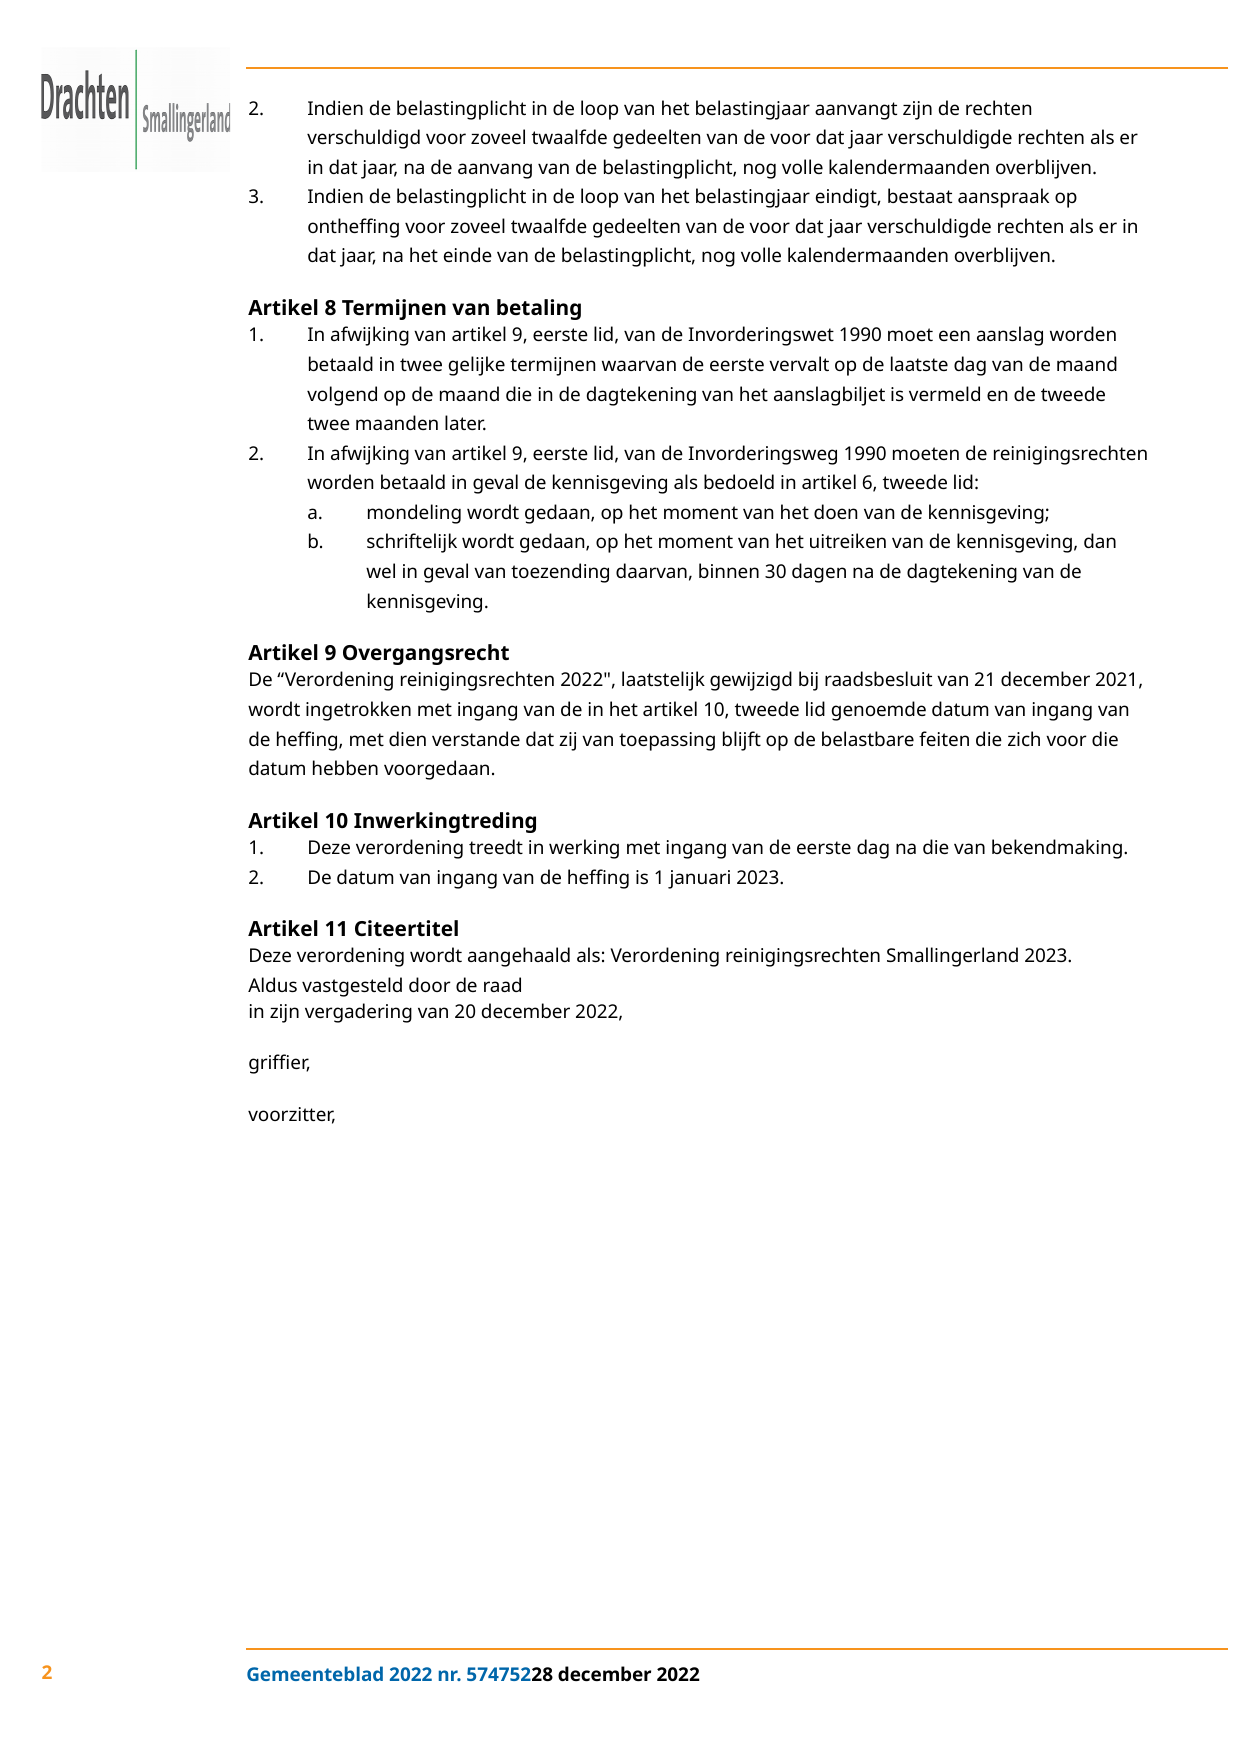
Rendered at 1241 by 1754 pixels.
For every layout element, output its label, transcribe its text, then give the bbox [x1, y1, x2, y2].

text voorzitter, [248, 1101, 1152, 1127]
text Artikel 11 Citeertitel [248, 914, 1152, 943]
list schriftelijk wordt gedaan, op het moment van het uitreiken van de kennisgeving, dan wel in geval van toezending daarvan, binnen 30 dagen na de dagtekening van de kennisgeving. [307, 529, 1152, 613]
text Deze verordening wordt aangehaald als: Verordening reinigingsrechten Smallingerland 2023. [248, 943, 1152, 968]
text Aldus vastgesteld door de raad [248, 972, 1152, 998]
list Deze verordening treedt in werking met ingang van de eerste dag na die van bekendmaking. [248, 834, 1152, 860]
text Artikel 8 Termijnen van betaling [248, 293, 1152, 322]
list De datum van ingang van de heffing is 1 januari 2023. [248, 864, 1152, 889]
text Artikel 9 Overgangsrecht [248, 638, 1152, 667]
list Indien de belastingplicht in de loop van het belastingjaar aanvangt zijn de rechten verschuldigd voor zoveel twaalfde gedeelten van de voor dat jaar verschuldigde rechten als er in dat jaar, na de aanvang van de belastingplicht, nog volle kalendermaanden overblijven. [248, 95, 1152, 180]
list mondeling wordt gedaan, op het moment van het doen van de kennisgeving; [307, 499, 1152, 525]
text Artikel 10 Inwerkingtreding [248, 806, 1152, 834]
text in zijn vergadering van 20 december 2022, [248, 998, 1152, 1024]
text griffier, [248, 1049, 1152, 1075]
list Indien de belastingplicht in de loop van het belastingjaar eindigt, bestaat aanspraak op ontheffing voor zoveel twaalfde gedeelten van de voor dat jaar verschuldigde rechten als er in dat jaar, na het einde van de belastingplicht, nog volle kalendermaanden overblijven. [248, 183, 1152, 268]
picture [41, 47, 231, 172]
text De “Verordening reinigingsrechten 2022", laatstelijk gewijzigd bij raadsbesluit van 21 december 2021, wordt ingetrokken met ingang van de in het artikel 10, tweede lid genoemde datum van ingang van de heffing, met dien verstande dat zij van toepassing blijft op de belastbare feiten die zich voor die datum hebben voorgedaan. [248, 667, 1152, 781]
list In afwijking van artikel 9, eerste lid, van de Invorderingswet 1990 moet een aanslag worden betaald in twee gelijke termijnen waarvan de eerste vervalt op de laatste dag van de maand volgend op de maand die in de dagtekening van het aanslagbiljet is vermeld en de tweede twee maanden later. [248, 322, 1152, 436]
list In afwijking van artikel 9, eerste lid, van de Invorderingsweg 1990 moeten de reinigingsrechten worden betaald in geval de kennisgeving als bedoeld in artikel 6, tweede lid: [248, 440, 1152, 495]
